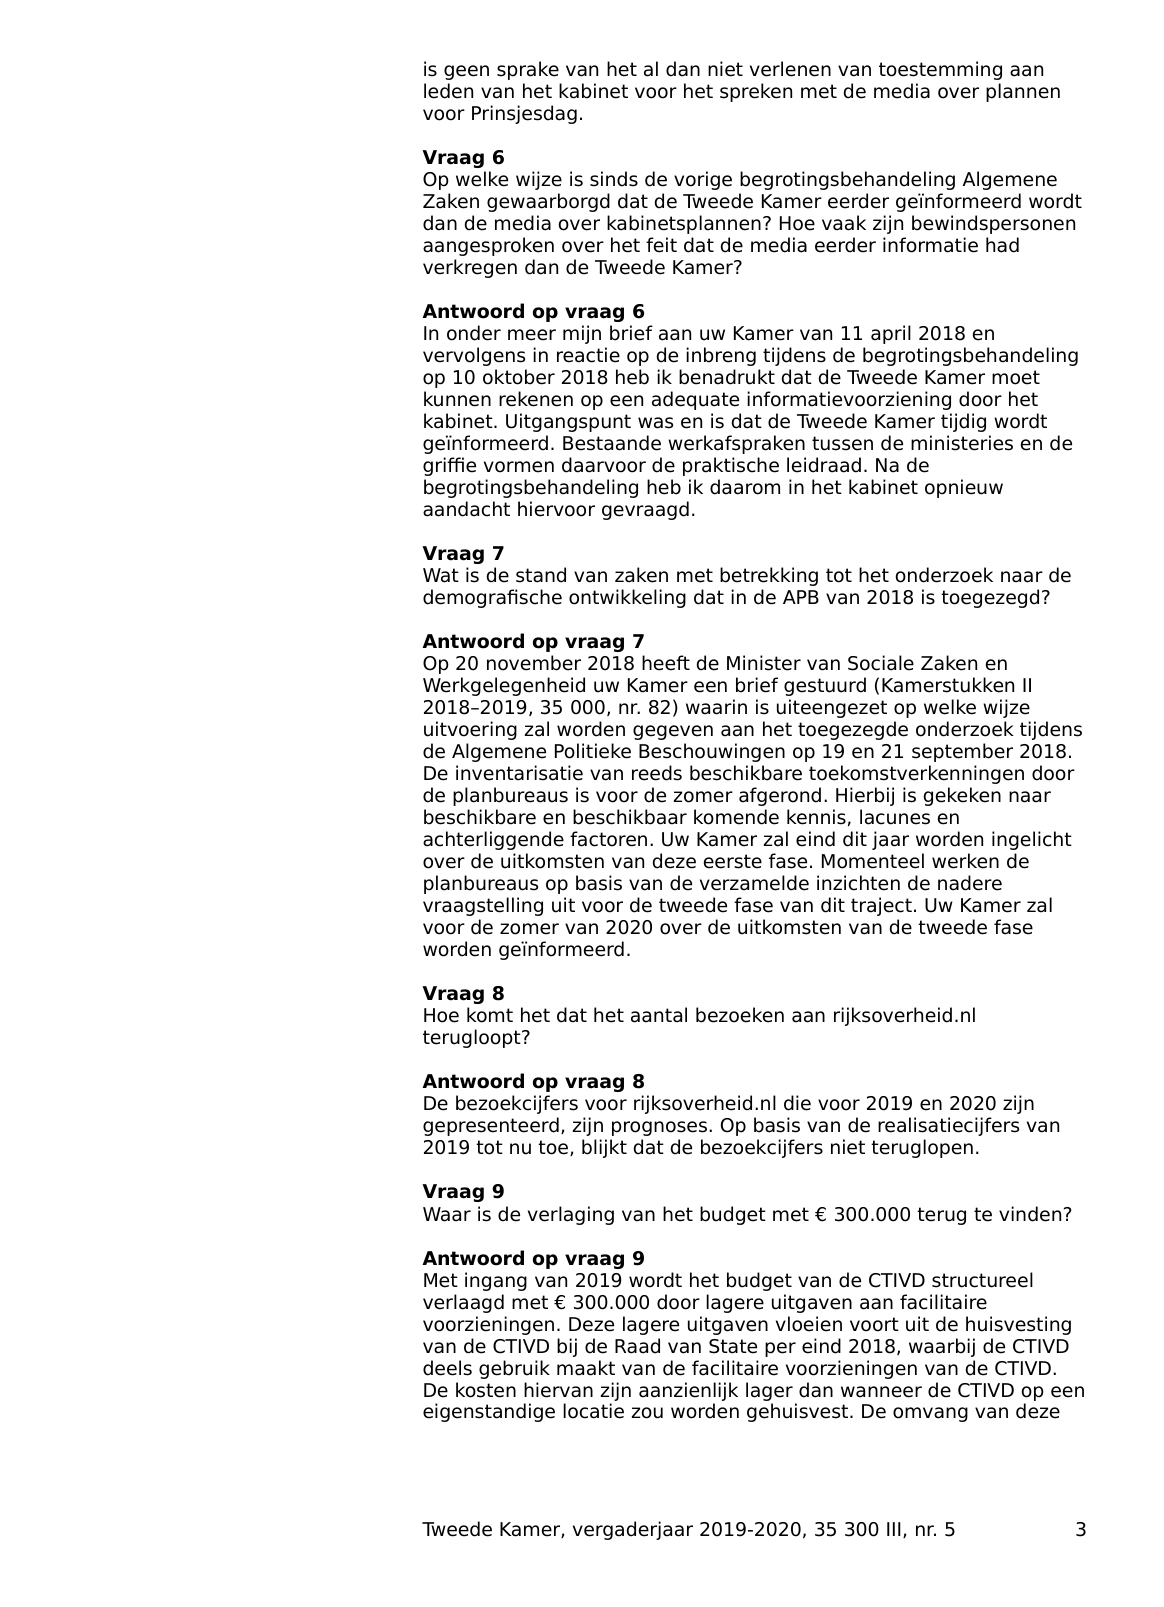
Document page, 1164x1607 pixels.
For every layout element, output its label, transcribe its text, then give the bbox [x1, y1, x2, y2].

text Op welke wijze is sinds de vorige begrotingsbehandeling Algemene Zaken gewaarborgd dat de Tweede Kamer eerder geïnformeerd wordt dan de media over kabinetsplannen? Hoe vaak zijn bewindspersonen aangesproken over het feit dat de media eerder informatie had verkregen dan de Tweede Kamer? [422, 169, 1087, 279]
text Met ingang van 2019 wordt het budget van de CTIVD structureel verlaagd met € 300.000 door lagere uitgaven aan facilitaire voorzieningen. Deze lagere uitgaven vloeien voort uit de huisvesting van de CTIVD bij de Raad van State per eind 2018, waarbij de CTIVD deels gebruik maakt van de facilitaire voorzieningen van de CTIVD. De kosten hiervan zijn aanzienlijk lager dan wanneer de CTIVD op een eigenstandige locatie zou worden gehuisvest. De omvang van deze [422, 1269, 1087, 1423]
text Antwoord op vraag 8 [422, 1071, 1087, 1093]
text De bezoekcijfers voor rijksoverheid.nl die voor 2019 en 2020 zijn gepresenteerd, zijn prognoses. Op basis van de realisatiecijfers van 2019 tot nu toe, blijkt dat de bezoekcijfers niet teruglopen. [422, 1093, 1087, 1159]
text De inventarisatie van reeds beschikbare toekomstverkenningen door de planbureaus is voor de zomer afgerond. Hierbij is gekeken naar beschikbare en beschikbaar komende kennis, lacunes en achterliggende factoren. Uw Kamer zal eind dit jaar worden ingelicht over de uitkomsten van deze eerste fase. Momenteel werken de planbureaus op basis van de verzamelde inzichten de nadere vraagstelling uit voor de tweede fase van dit traject. Uw Kamer zal voor de zomer van 2020 over de uitkomsten van de tweede fase worden geïnformeerd. [422, 763, 1087, 961]
text is geen sprake van het al dan niet verlenen van toestemming aan leden van het kabinet voor het spreken met de media over plannen voor Prinsjesdag. [422, 59, 1087, 125]
text Antwoord op vraag 9 [422, 1248, 1087, 1269]
text In onder meer mijn brief aan uw Kamer van 11 april 2018 en vervolgens in reactie op de inbreng tijdens de begrotingsbehandeling op 10 oktober 2018 heb ik benadrukt dat de Tweede Kamer moet kunnen rekenen op een adequate informatievoorziening door het kabinet. Uitgangspunt was en is dat de Tweede Kamer tijdig wordt geïnformeerd. Bestaande werkafspraken tussen de ministeries en de griffie vormen daarvoor de praktische leidraad. Na de begrotingsbehandeling heb ik daarom in het kabinet opnieuw aandacht hiervoor gevraagd. [422, 323, 1087, 521]
text Hoe komt het dat het aantal bezoeken aan rijksoverheid.nl terugloopt? [422, 1005, 1087, 1049]
text Wat is de stand van zaken met betrekking tot het onderzoek naar de demografische ontwikkeling dat in de APB van 2018 is toegezegd? [422, 565, 1087, 609]
text Vraag 8 [422, 983, 1087, 1005]
text Antwoord op vraag 7 [422, 631, 1087, 653]
text Vraag 7 [422, 543, 1087, 565]
text Vraag 9 [422, 1181, 1087, 1203]
text Op 20 november 2018 heeft de Minister van Sociale Zaken en Werkgelegenheid uw Kamer een brief gestuurd (Kamerstukken II 2018–2019, 35 000, nr. 82) waarin is uiteengezet op welke wijze uitvoering zal worden gegeven aan het toegezegde onderzoek tijdens de Algemene Politieke Beschouwingen op 19 en 21 september 2018. [422, 653, 1087, 763]
text Antwoord op vraag 6 [422, 301, 1087, 323]
text Waar is de verlaging van het budget met € 300.000 terug te vinden? [422, 1203, 1087, 1225]
text Vraag 6 [422, 147, 1087, 169]
